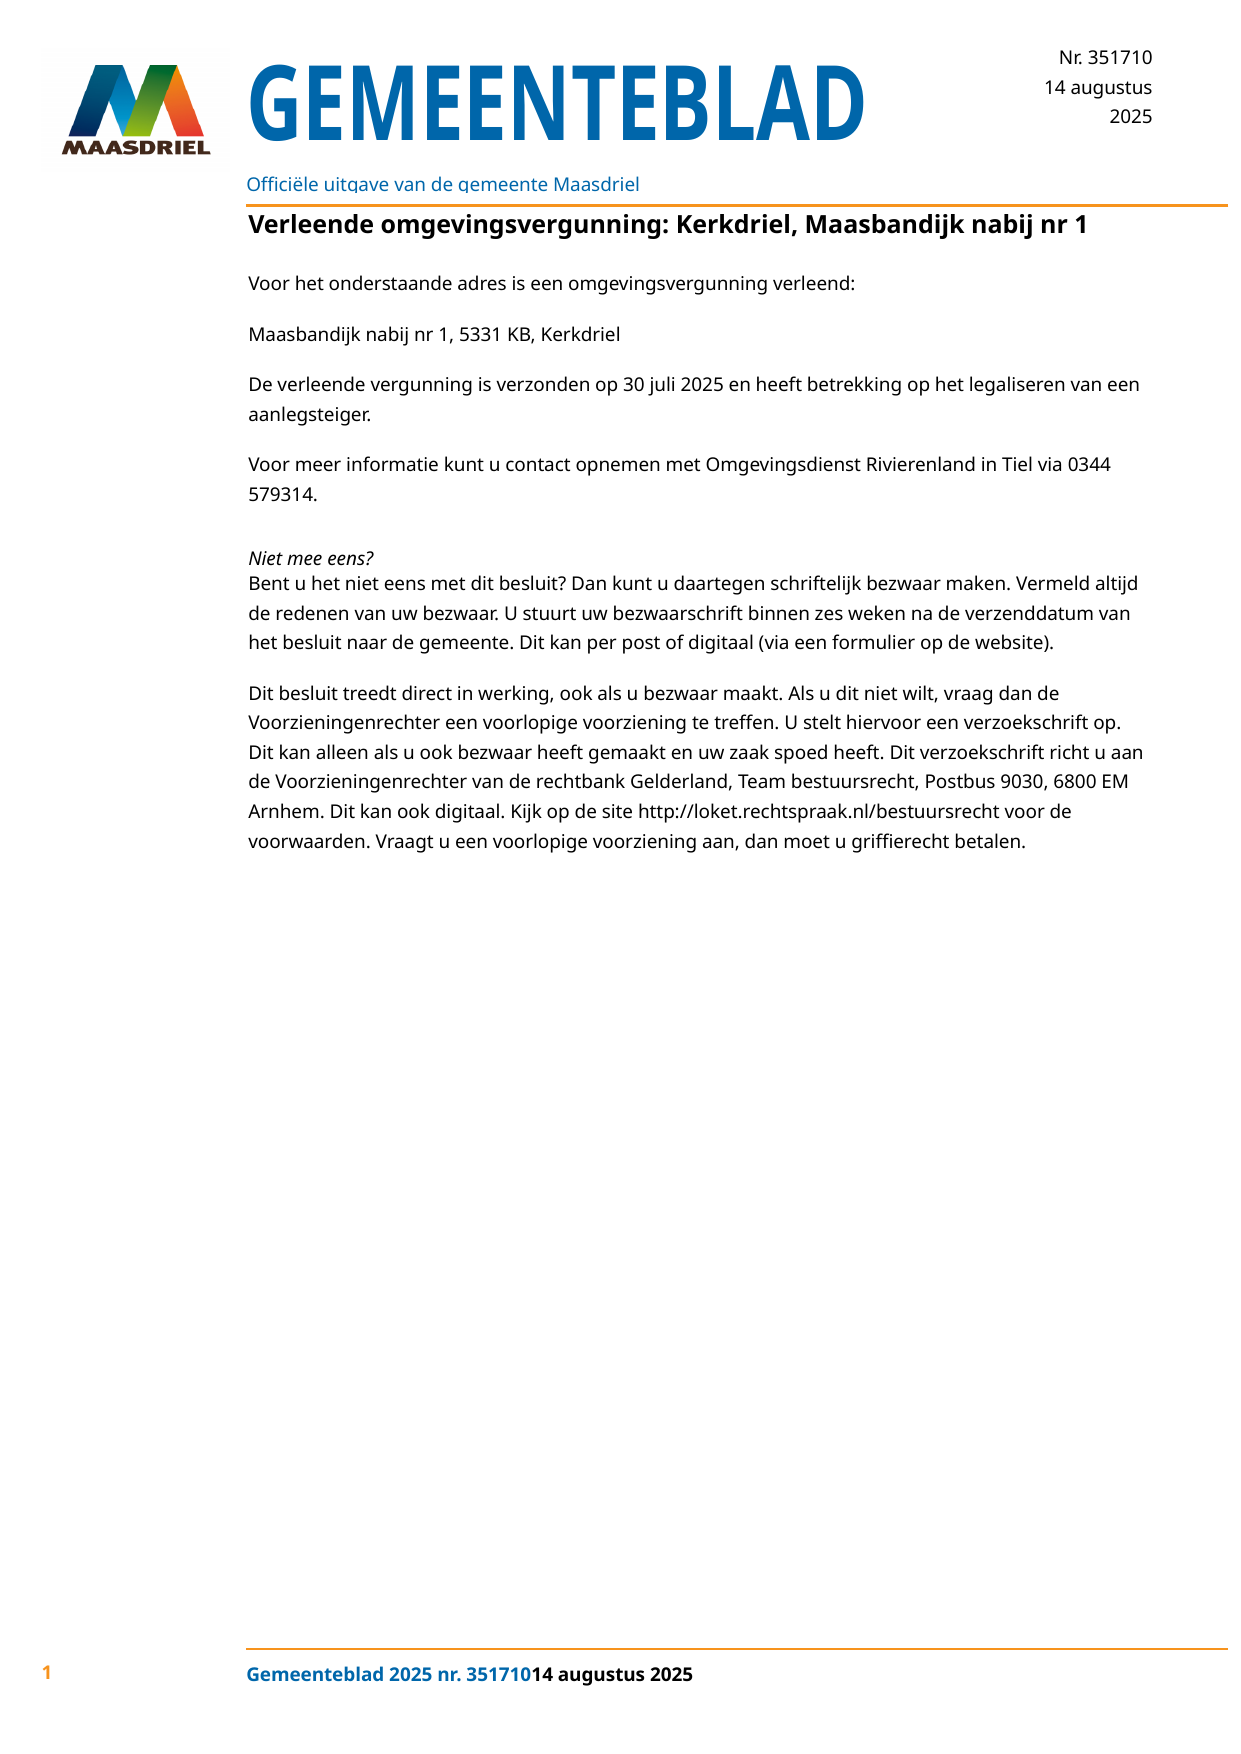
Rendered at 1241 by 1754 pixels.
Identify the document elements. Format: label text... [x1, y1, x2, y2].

text Dit besluit treedt direct in werking, ook als u bezwaar maakt. Als u dit niet wilt, vraag dan de Voorzieningenrechter een voorlopige voorziening te treffen. U stelt hiervoor een verzoekschrift op. Dit kan alleen als u ook bezwaar heeft gemaakt en uw zaak spoed heeft. Dit verzoekschrift richt u aan de Voorzieningenrechter van de rechtbank Gelderland, Team bestuursrecht, Postbus 9030, 6800 EM Arnhem. Dit kan ook digitaal. Kijk op de site http://loket.rechtspraak.nl/bestuursrecht voor de voorwaarden. Vraagt u een voorlopige voorziening aan, dan moet u griffierecht betalen. [248, 680, 1152, 854]
text De verleende vergunning is verzonden op 30 juli 2025 en heeft betrekking op het legaliseren van een aanlegsteiger. [248, 371, 1152, 426]
text Niet mee eens? [248, 545, 1152, 570]
text Maasbandijk nabij nr 1, 5331 KB, Kerkdriel [248, 321, 1152, 346]
text Voor het onderstaande adres is een omgevingsvergunning verleend: [248, 270, 1152, 296]
text Verleende omgevingsvergunning: Kerkdriel, Maasbandijk nabij nr 1 [248, 207, 1152, 241]
text Voor meer informatie kunt u contact opnemen met Omgevingsdienst Rivierenland in Tiel via 0344 579314. [248, 451, 1152, 506]
text Bent u het niet eens met dit besluit? Dan kunt u daartegen schriftelijk bezwaar maken. Vermeld altijd de redenen van uw bezwaar. U stuurt uw bezwaarschrift binnen zes weken na de verzenddatum van het besluit naar de gemeente. Dit kan per post of digitaal (via een formulier op de website). [248, 570, 1152, 655]
picture [41, 47, 231, 172]
